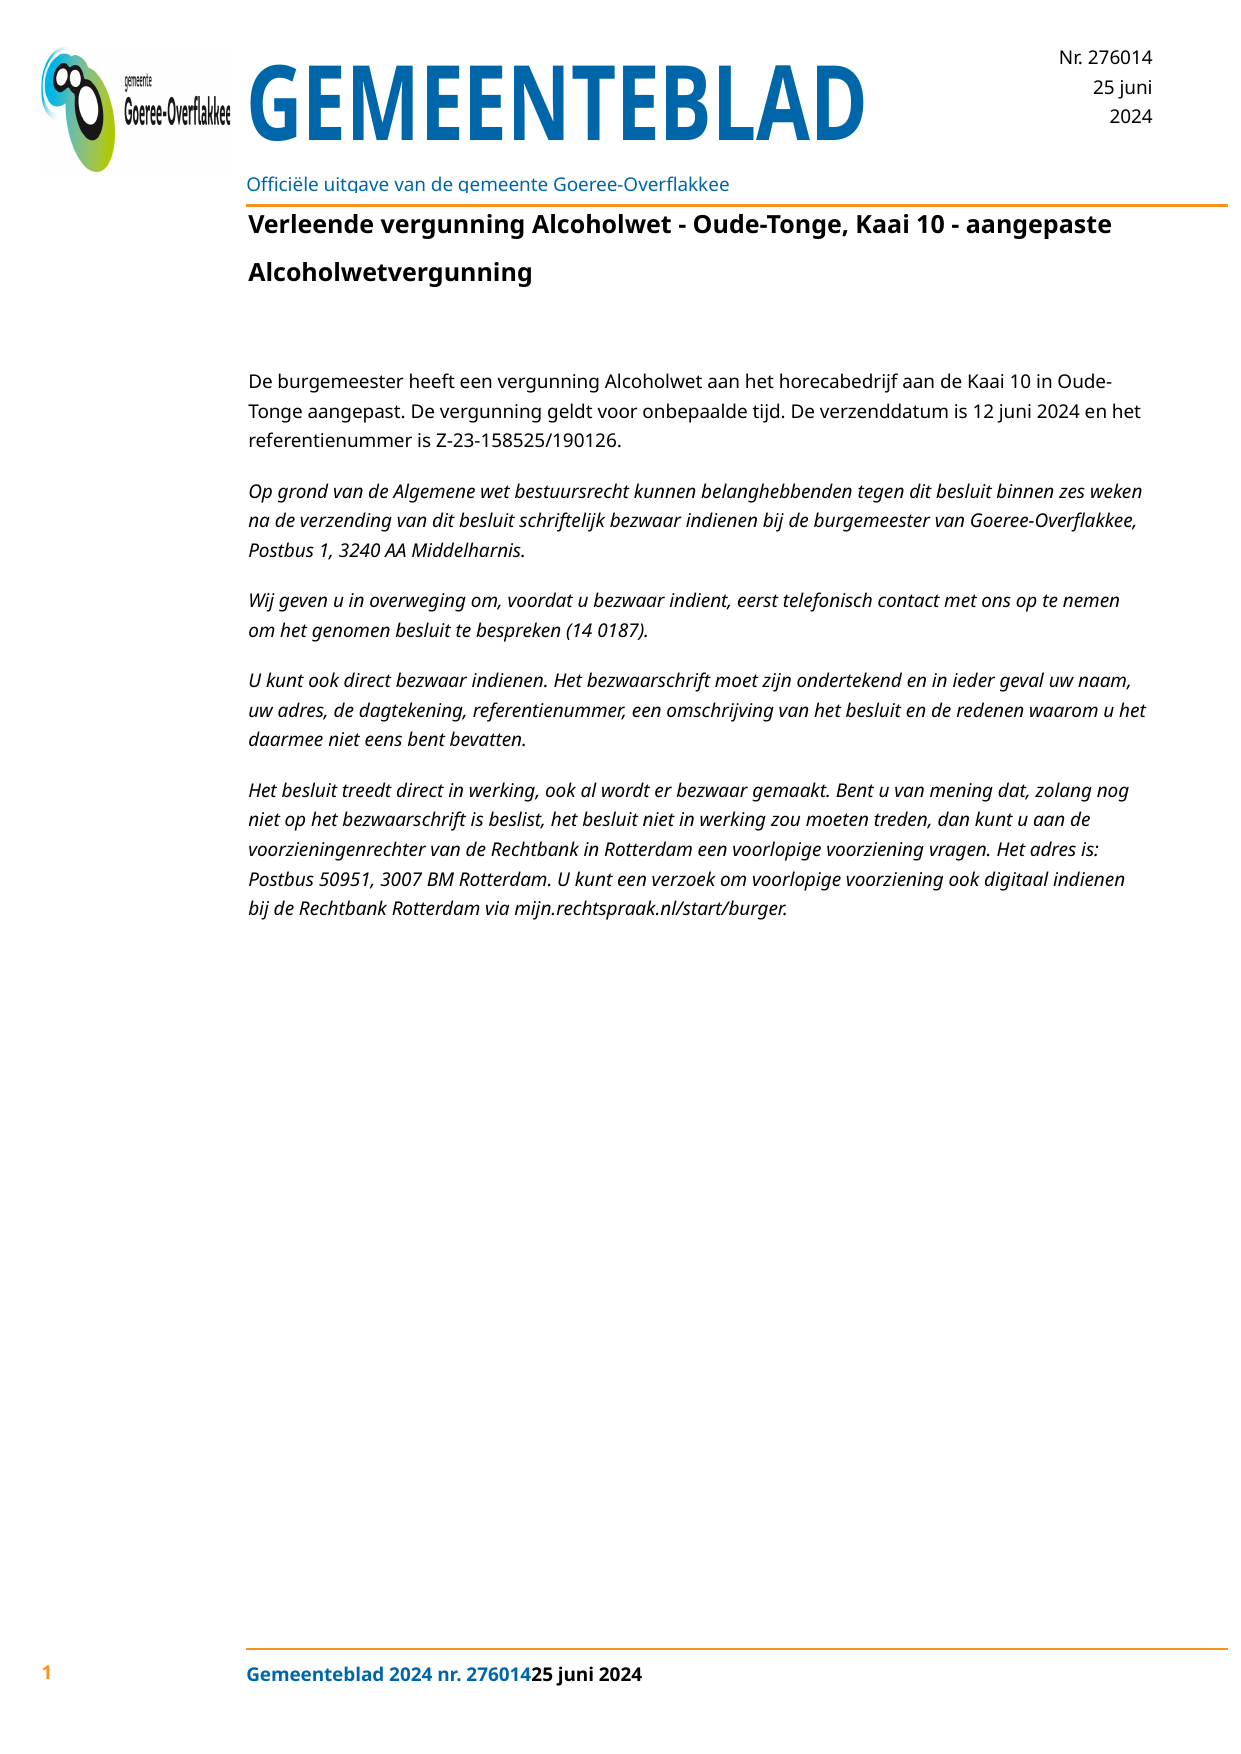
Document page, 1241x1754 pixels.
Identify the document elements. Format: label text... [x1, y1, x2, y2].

text Het besluit treedt direct in werking, ook al wordt er bezwaar gemaakt. Bent u van mening dat, zolang nog niet op het bezwaarschrift is beslist, het besluit niet in werking zou moeten treden, dan kunt u aan de voorzieningenrechter van de Rechtbank in Rotterdam een voorlopige voorziening vragen. Het adres is: Postbus 50951, 3007 BM Rotterdam. U kunt een verzoek om voorlopige voorziening ook digitaal indienen bij de Rechtbank Rotterdam via mijn.rechtspraak.nl/start/burger. [248, 777, 1152, 921]
text Verleende vergunning Alcoholwet - Oude-Tonge, Kaai 10 - aangepaste Alcoholwetvergunning [248, 207, 1152, 288]
text U kunt ook direct bezwaar indienen. Het bezwaarschrift moet zijn ondertekend en in ieder geval uw naam, uw adres, de dagtekening, referentienummer, een omschrijving van het besluit en de redenen waarom u het daarmee niet eens bent bevatten. [248, 667, 1152, 752]
text Op grond van de Algemene wet bestuursrecht kunnen belanghebbenden tegen dit besluit binnen zes weken na de verzending van dit besluit schriftelijk bezwaar indienen bij de burgemeester van Goeree-Overflakkee, Postbus 1, 3240 AA Middelharnis. [248, 478, 1152, 563]
text De burgemeester heeft een vergunning Alcoholwet aan het horecabedrijf aan de Kaai 10 in Oude-Tonge aangepast. De vergunning geldt voor onbepaalde tijd. De verzenddatum is 12 juni 2024 en het referentienummer is Z-23-158525/190126. [248, 368, 1152, 453]
text Wij geven u in overweging om, voordat u bezwaar indient, eerst telefonisch contact met ons op te nemen om het genomen besluit te bespreken (14 0187). [248, 587, 1152, 643]
picture [41, 47, 231, 172]
